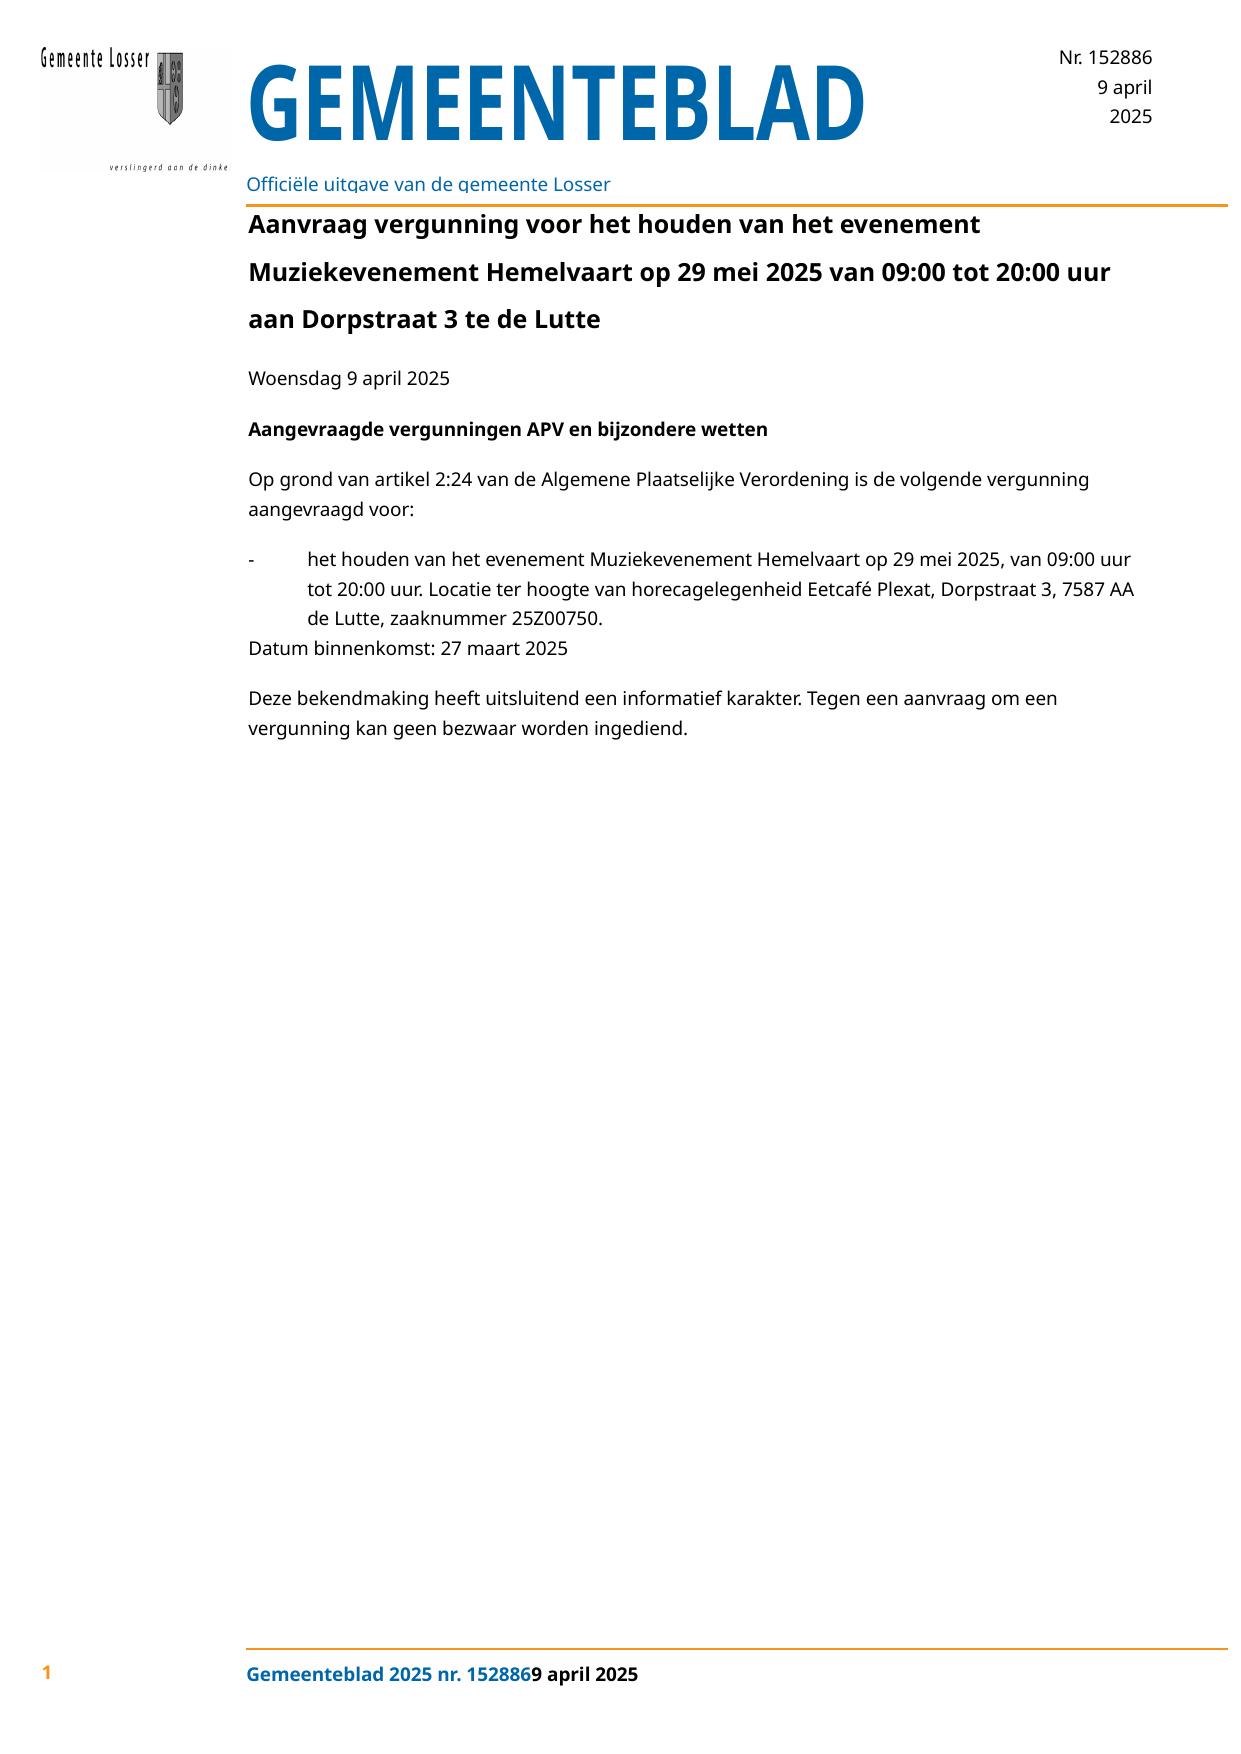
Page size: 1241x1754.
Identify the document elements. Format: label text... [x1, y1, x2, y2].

text Datum binnenkomst: 27 maart 2025 [248, 635, 1152, 661]
picture [41, 47, 231, 172]
list het houden van het evenement Muziekevenement Hemelvaart op 29 mei 2025, van 09:00 uur tot 20:00 uur. Locatie ter hoogte van horecagelegenheid Eetcafé Plexat, Dorpstraat 3, 7587 AA de Lutte, zaaknummer 25Z00750. [248, 546, 1152, 631]
text Op grond van artikel 2:24 van de Algemene Plaatselijke Verordening is de volgende vergunning aangevraagd voor: [248, 466, 1152, 522]
text Woensdag 9 april 2025 [248, 366, 1152, 391]
text Aangevraagde vergunningen APV en bijzondere wetten [248, 416, 1152, 442]
text Deze bekendmaking heeft uitsluitend een informatief karakter. Tegen een aanvraag om een vergunning kan geen bezwaar worden ingediend. [248, 686, 1152, 741]
text Aanvraag vergunning voor het houden van het evenement Muziekevenement Hemelvaart op 29 mei 2025 van 09:00 tot 20:00 uur aan Dorpstraat 3 te de Lutte [248, 207, 1152, 336]
